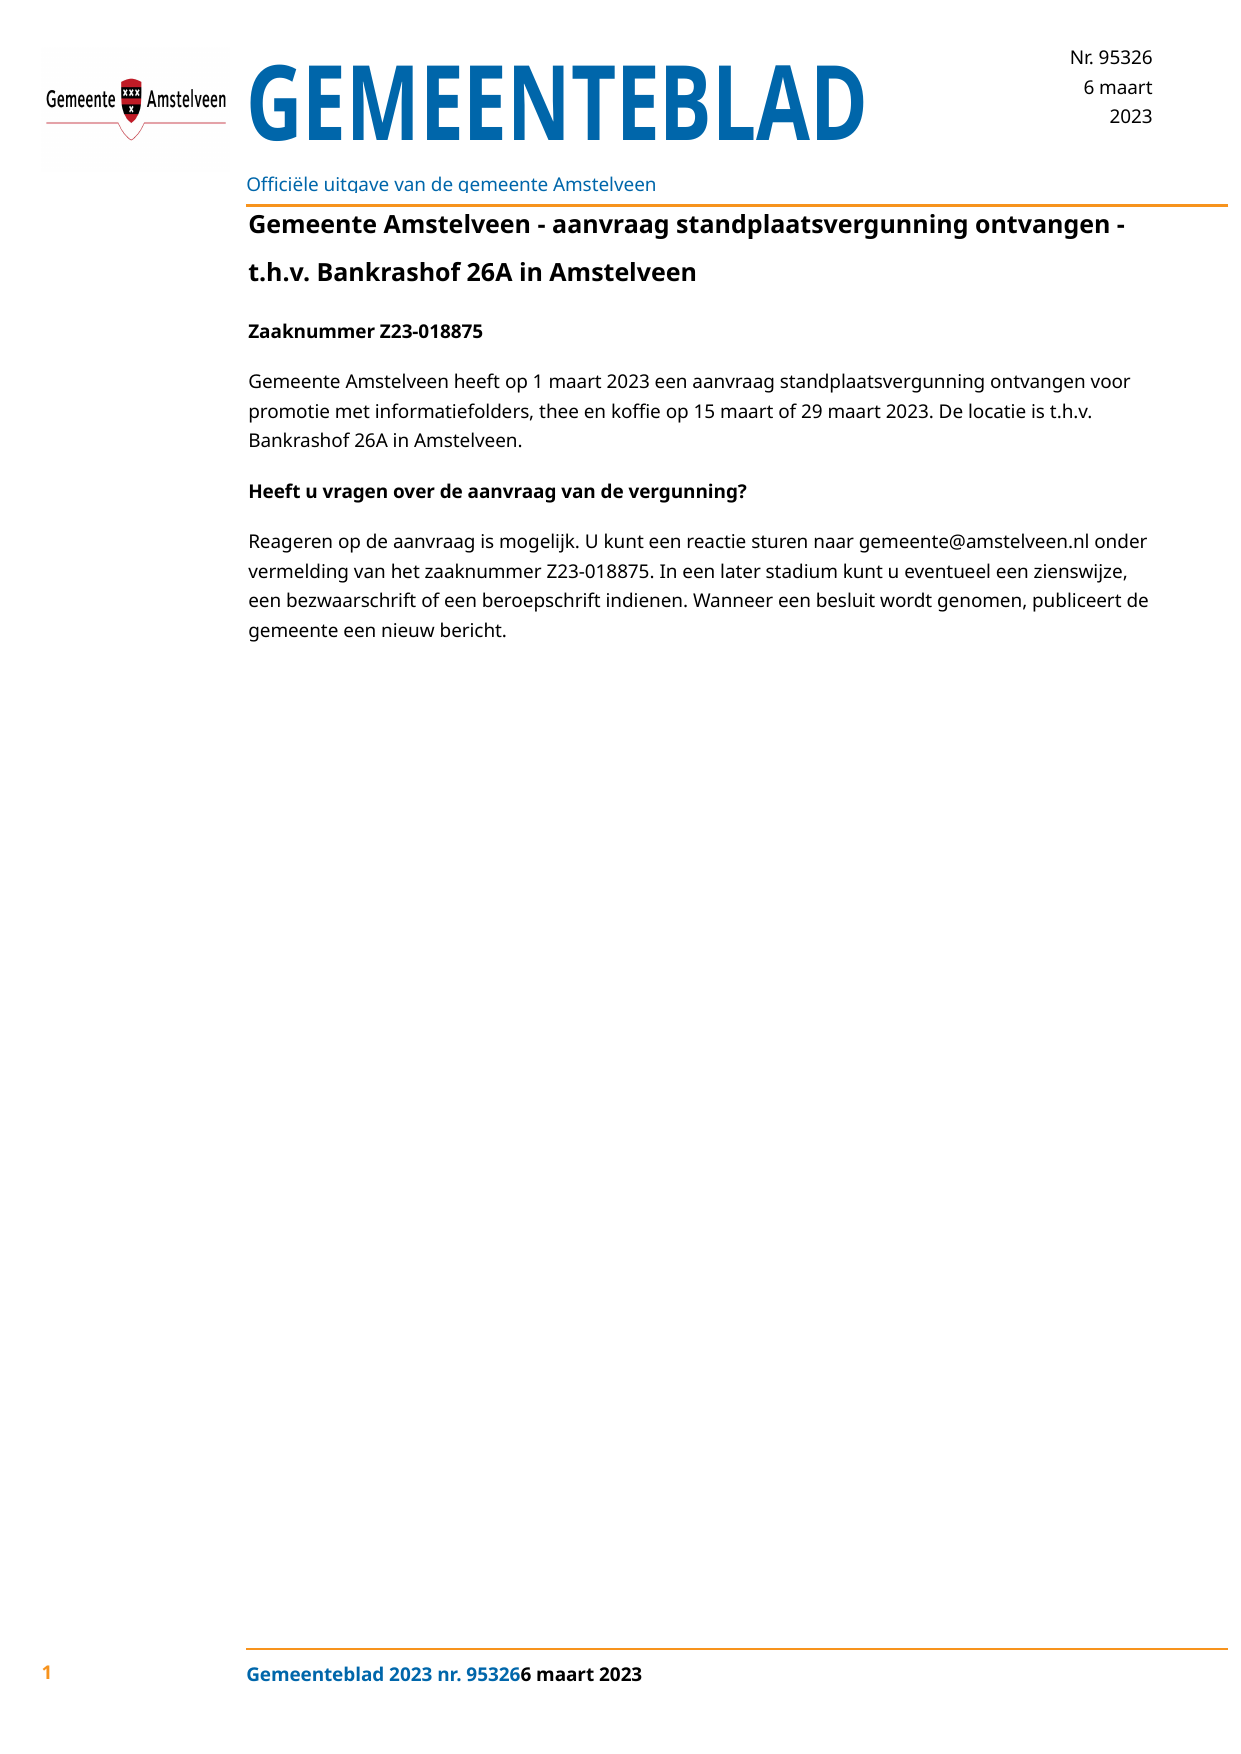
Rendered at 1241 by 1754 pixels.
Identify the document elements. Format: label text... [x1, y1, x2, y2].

text Zaaknummer Z23-018875 [248, 318, 1152, 344]
text Gemeente Amstelveen heeft op 1 maart 2023 een aanvraag standplaatsvergunning ontvangen voor promotie met informatiefolders, thee en koffie op 15 maart of 29 maart 2023. De locatie is t.h.v. Bankrashof 26A in Amstelveen. [248, 368, 1152, 453]
text Reageren op de aanvraag is mogelijk. U kunt een reactie sturen naar gemeente@amstelveen.nl onder vermelding van het zaaknummer Z23-018875. In een later stadium kunt u eventueel een zienswijze, een bezwaarschrift of een beroepschrift indienen. Wanneer een besluit wordt genomen, publiceert de gemeente een nieuw bericht. [248, 528, 1152, 643]
picture [41, 47, 231, 172]
text Gemeente Amstelveen - aanvraag standplaatsvergunning ontvangen - t.h.v. Bankrashof 26A in Amstelveen [248, 207, 1152, 288]
text Heeft u vragen over de aanvraag van de vergunning? [248, 478, 1152, 504]
